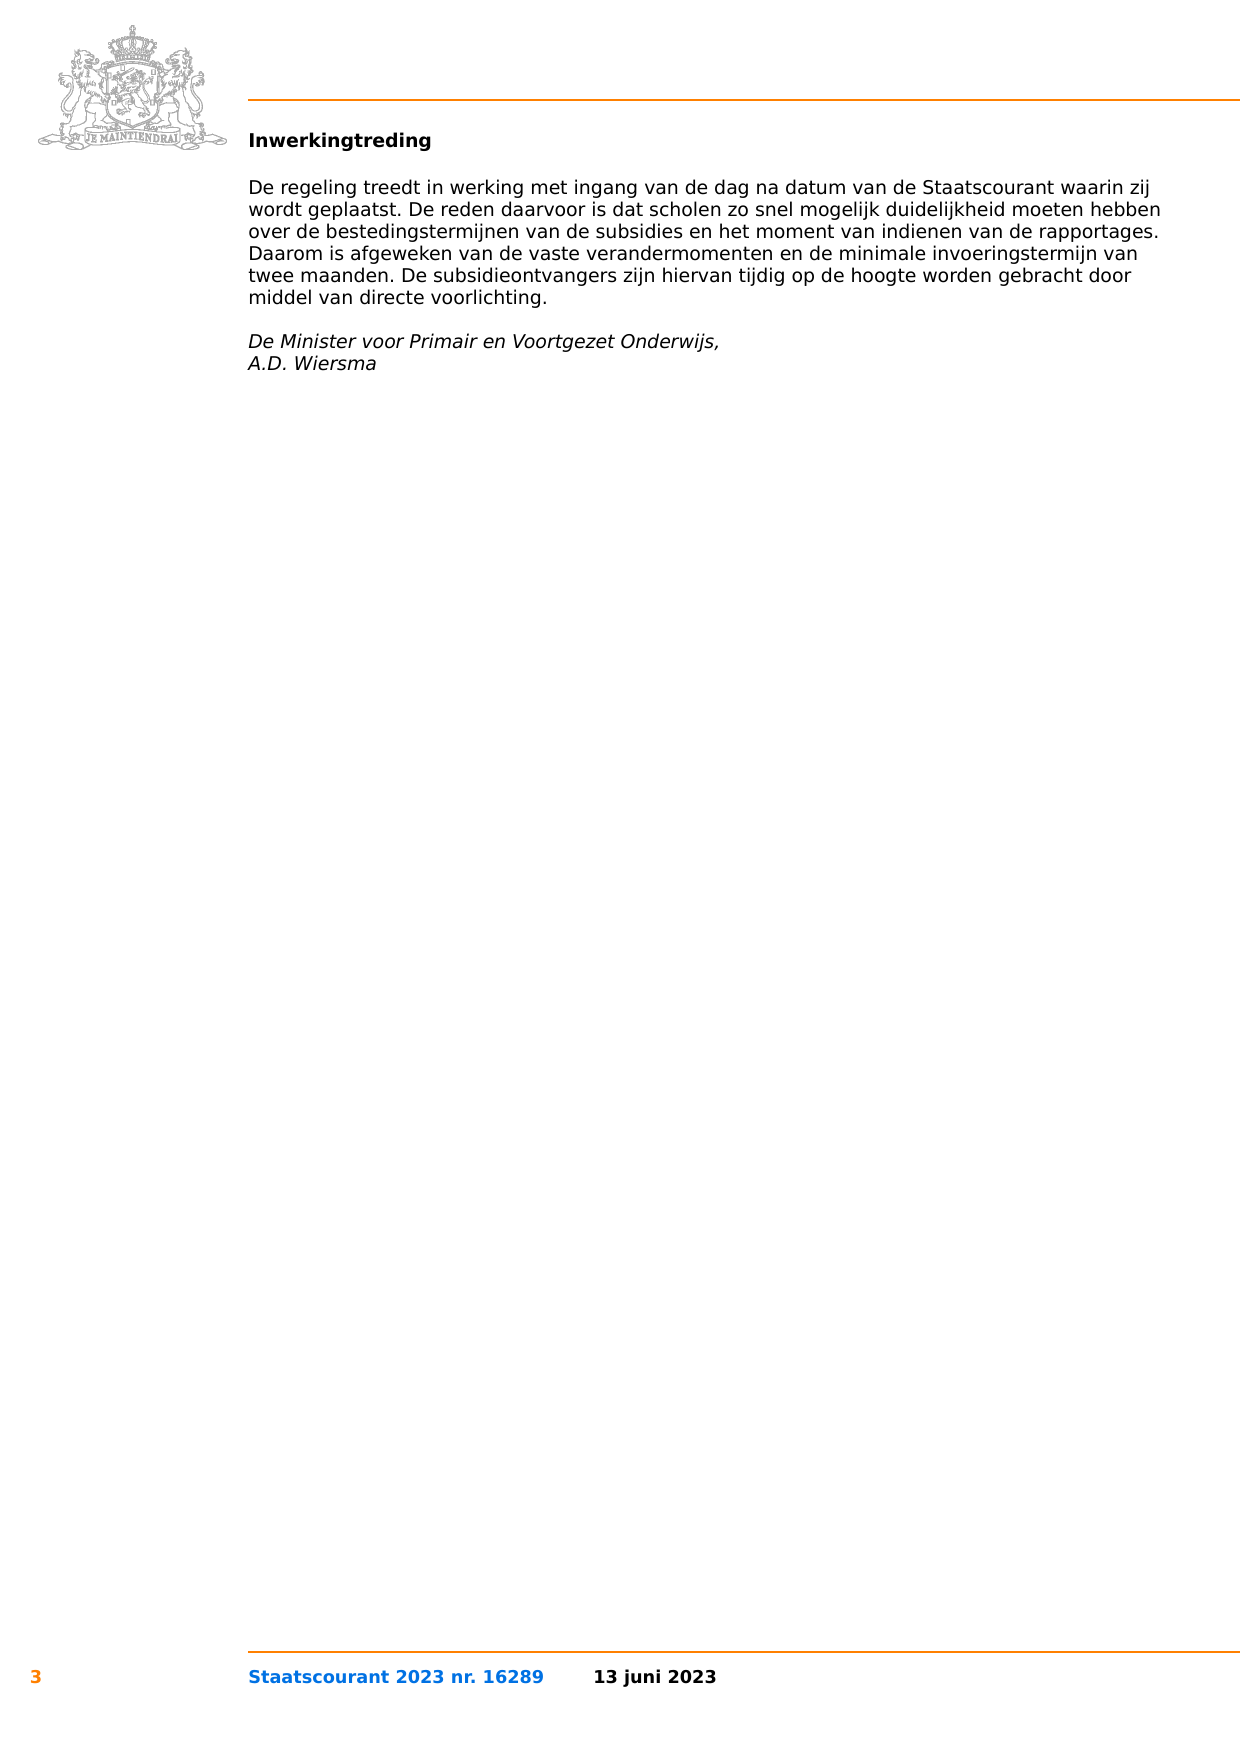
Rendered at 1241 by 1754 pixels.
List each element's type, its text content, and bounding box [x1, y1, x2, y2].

picture [38, 25, 227, 150]
text De Minister voor Primair en Voortgezet Onderwijs, A.D. Wiersma [248, 331, 1163, 374]
subtitle Inwerkingtreding [248, 130, 1163, 152]
text De regeling treedt in werking met ingang van de dag na datum van de Staatscourant waarin zij wordt geplaatst. De reden daarvoor is dat scholen zo snel mogelijk duidelijkheid moeten hebben over de bestedingstermijnen van de subsidies en het moment van indienen van de rapportages. Daarom is afgeweken van de vaste verandermomenten en de minimale invoeringstermijn van twee maanden. De subsidieontvangers zijn hiervan tijdig op de hoogte worden gebracht door middel van directe voorlichting. [248, 177, 1163, 309]
